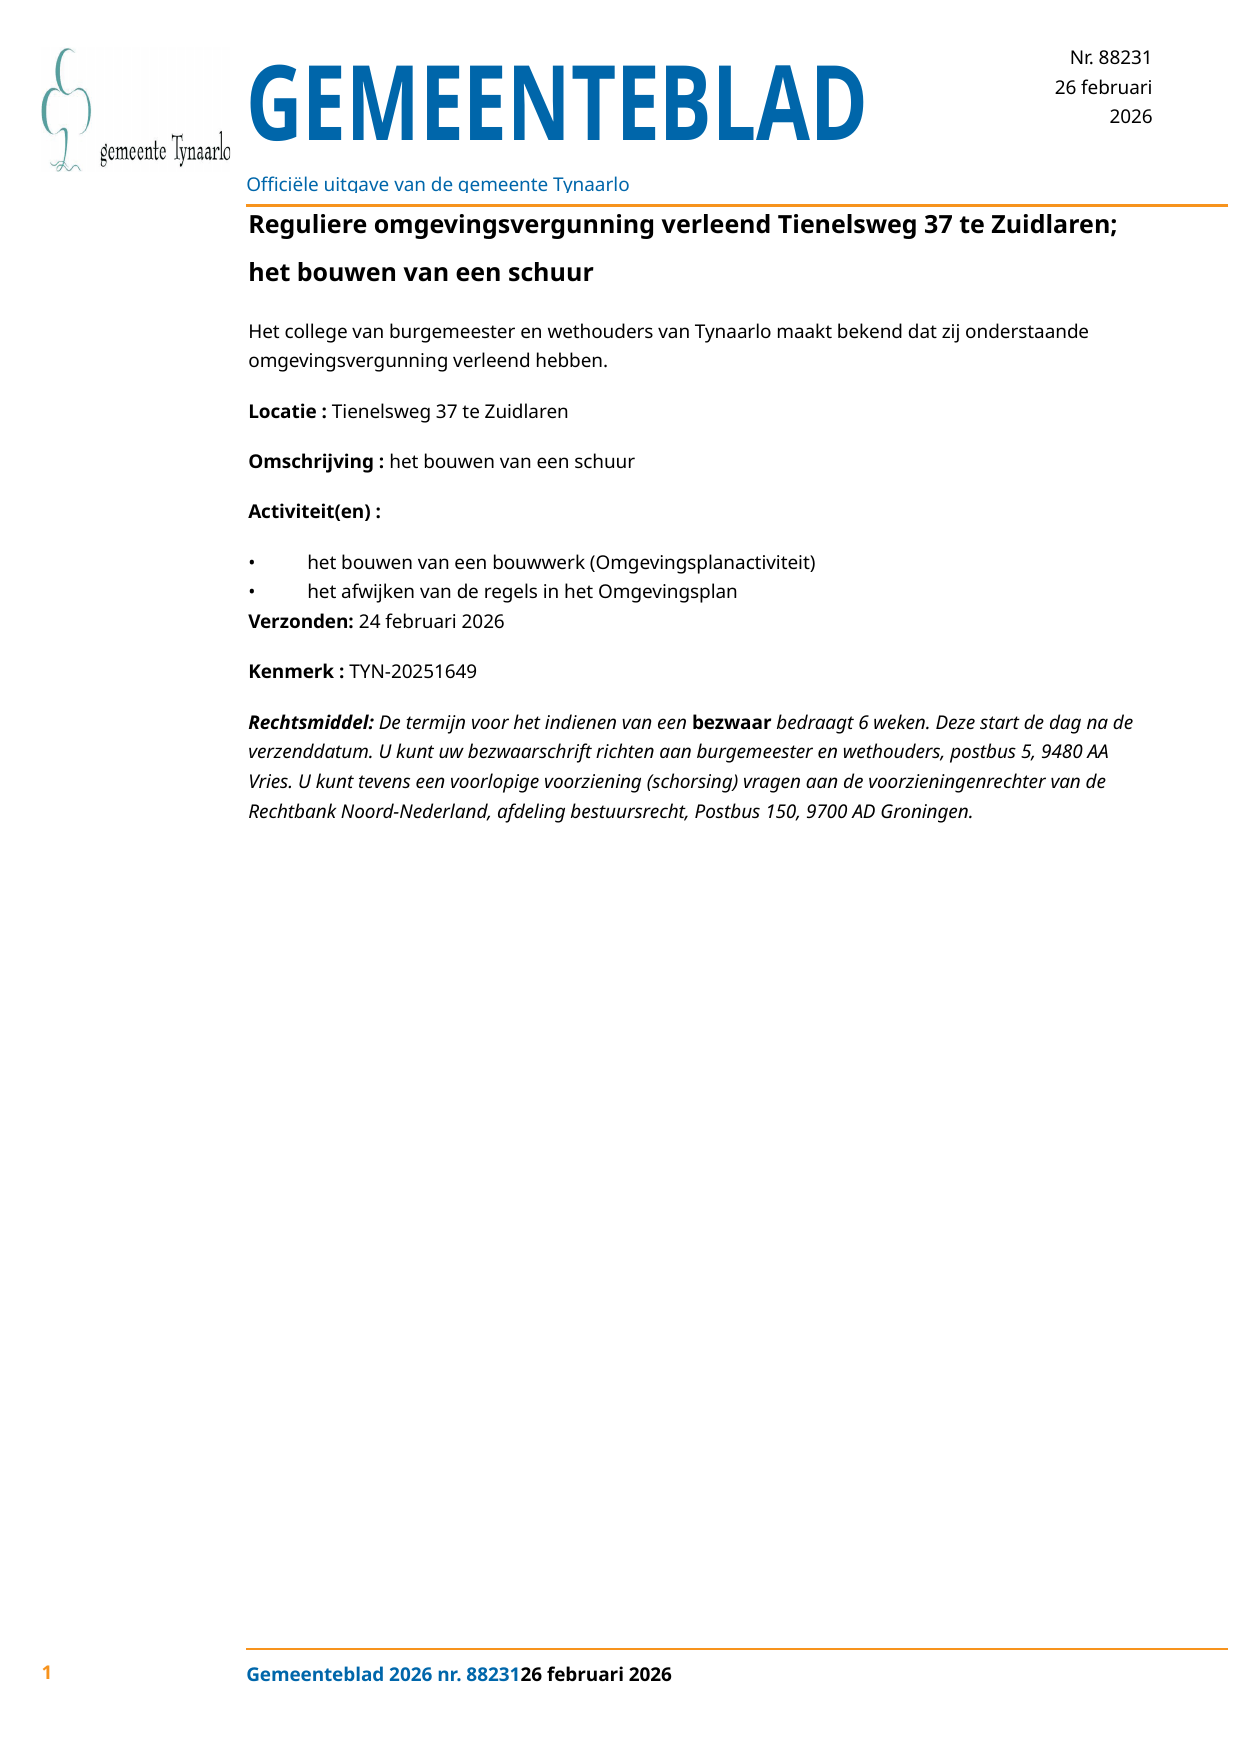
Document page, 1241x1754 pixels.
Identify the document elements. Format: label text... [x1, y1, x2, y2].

list het bouwen van een bouwwerk (Omgevingsplanactiviteit) [248, 549, 1152, 575]
text Kenmerk : TYN-20251649 [248, 659, 1152, 684]
text Omschrijving : het bouwen van een schuur [248, 448, 1152, 474]
text Locatie : Tienelsweg 37 te Zuidlaren [248, 398, 1152, 424]
text Activiteit(en) : [248, 499, 1152, 524]
picture [41, 47, 231, 172]
text Verzonden: 24 februari 2026 [248, 608, 1152, 634]
text Het college van burgemeester en wethouders van Tynaarlo maakt bekend dat zij onderstaande omgevingsvergunning verleend hebben. [248, 318, 1152, 373]
list het afwijken van de regels in het Omgevingsplan [248, 579, 1152, 604]
text Rechtsmiddel: De termijn voor het indienen van een bezwaar bedraagt 6 weken. Deze start de dag na de verzenddatum. U kunt uw bezwaarschrift richten aan burgemeester en wethouders, postbus 5, 9480 AA Vries. U kunt tevens een voorlopige voorziening (schorsing) vragen aan de voorzieningenrechter van de Rechtbank Noord-Nederland, afdeling bestuursrecht, Postbus 150, 9700 AD Groningen. [248, 709, 1152, 824]
text Reguliere omgevingsvergunning verleend Tienelsweg 37 te Zuidlaren; het bouwen van een schuur [248, 207, 1152, 288]
